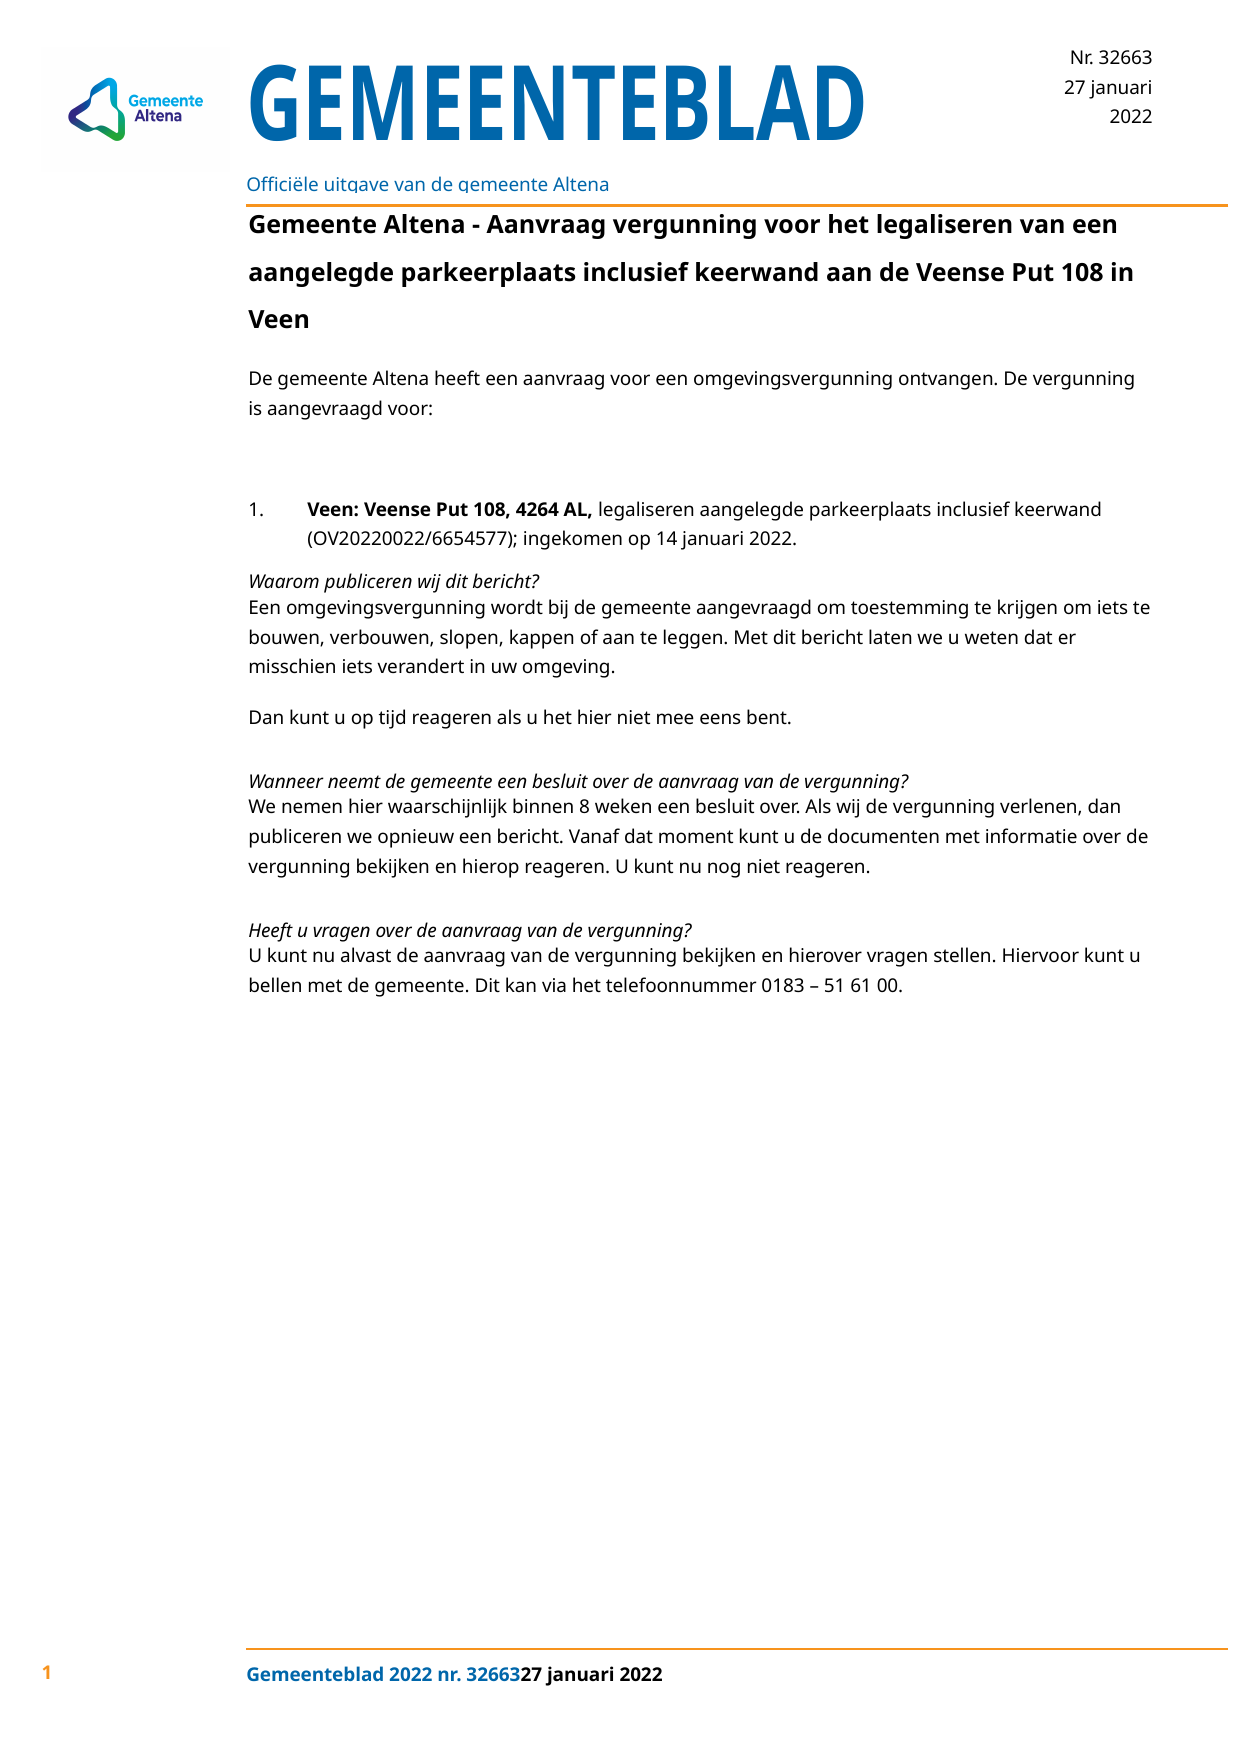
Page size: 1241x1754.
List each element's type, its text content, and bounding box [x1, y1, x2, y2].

picture [41, 47, 231, 172]
text Heeft u vragen over de aanvraag van de vergunning? [248, 917, 1152, 942]
text We nemen hier waarschijnlijk binnen 8 weken een besluit over. Als wij de vergunning verlenen, dan publiceren we opnieuw een bericht. Vanaf dat moment kunt u de documenten met informatie over de vergunning bekijken en hierop reageren. U kunt nu nog niet reageren. [248, 794, 1152, 878]
text Dan kunt u op tijd reageren als u het hier niet mee eens bent. [248, 704, 1152, 730]
text Gemeente Altena - Aanvraag vergunning voor het legaliseren van een aangelegde parkeerplaats inclusief keerwand aan de Veense Put 108 in Veen [248, 207, 1152, 336]
text Wanneer neemt de gemeente een besluit over de aanvraag van de vergunning? [248, 768, 1152, 794]
list Veen: Veense Put 108, 4264 AL, legaliseren aangelegde parkeerplaats inclusief keerwand (OV20220022/6654577); ingekomen op 14 januari 2022. [248, 496, 1152, 551]
text De gemeente Altena heeft een aanvraag voor een omgevingsvergunning ontvangen. De vergunning is aangevraagd voor: [248, 366, 1152, 421]
text U kunt nu alvast de aanvraag van de vergunning bekijken en hierover vragen stellen. Hiervoor kunt u bellen met de gemeente. Dit kan via het telefoonnummer 0183 – 51 61 00. [248, 942, 1152, 998]
text Een omgevingsvergunning wordt bij de gemeente aangevraagd om toestemming te krijgen om iets te bouwen, verbouwen, slopen, kappen of aan te leggen. Met dit bericht laten we u weten dat er misschien iets verandert in uw omgeving. [248, 594, 1152, 679]
text Waarom publiceren wij dit bericht? [248, 569, 1152, 594]
